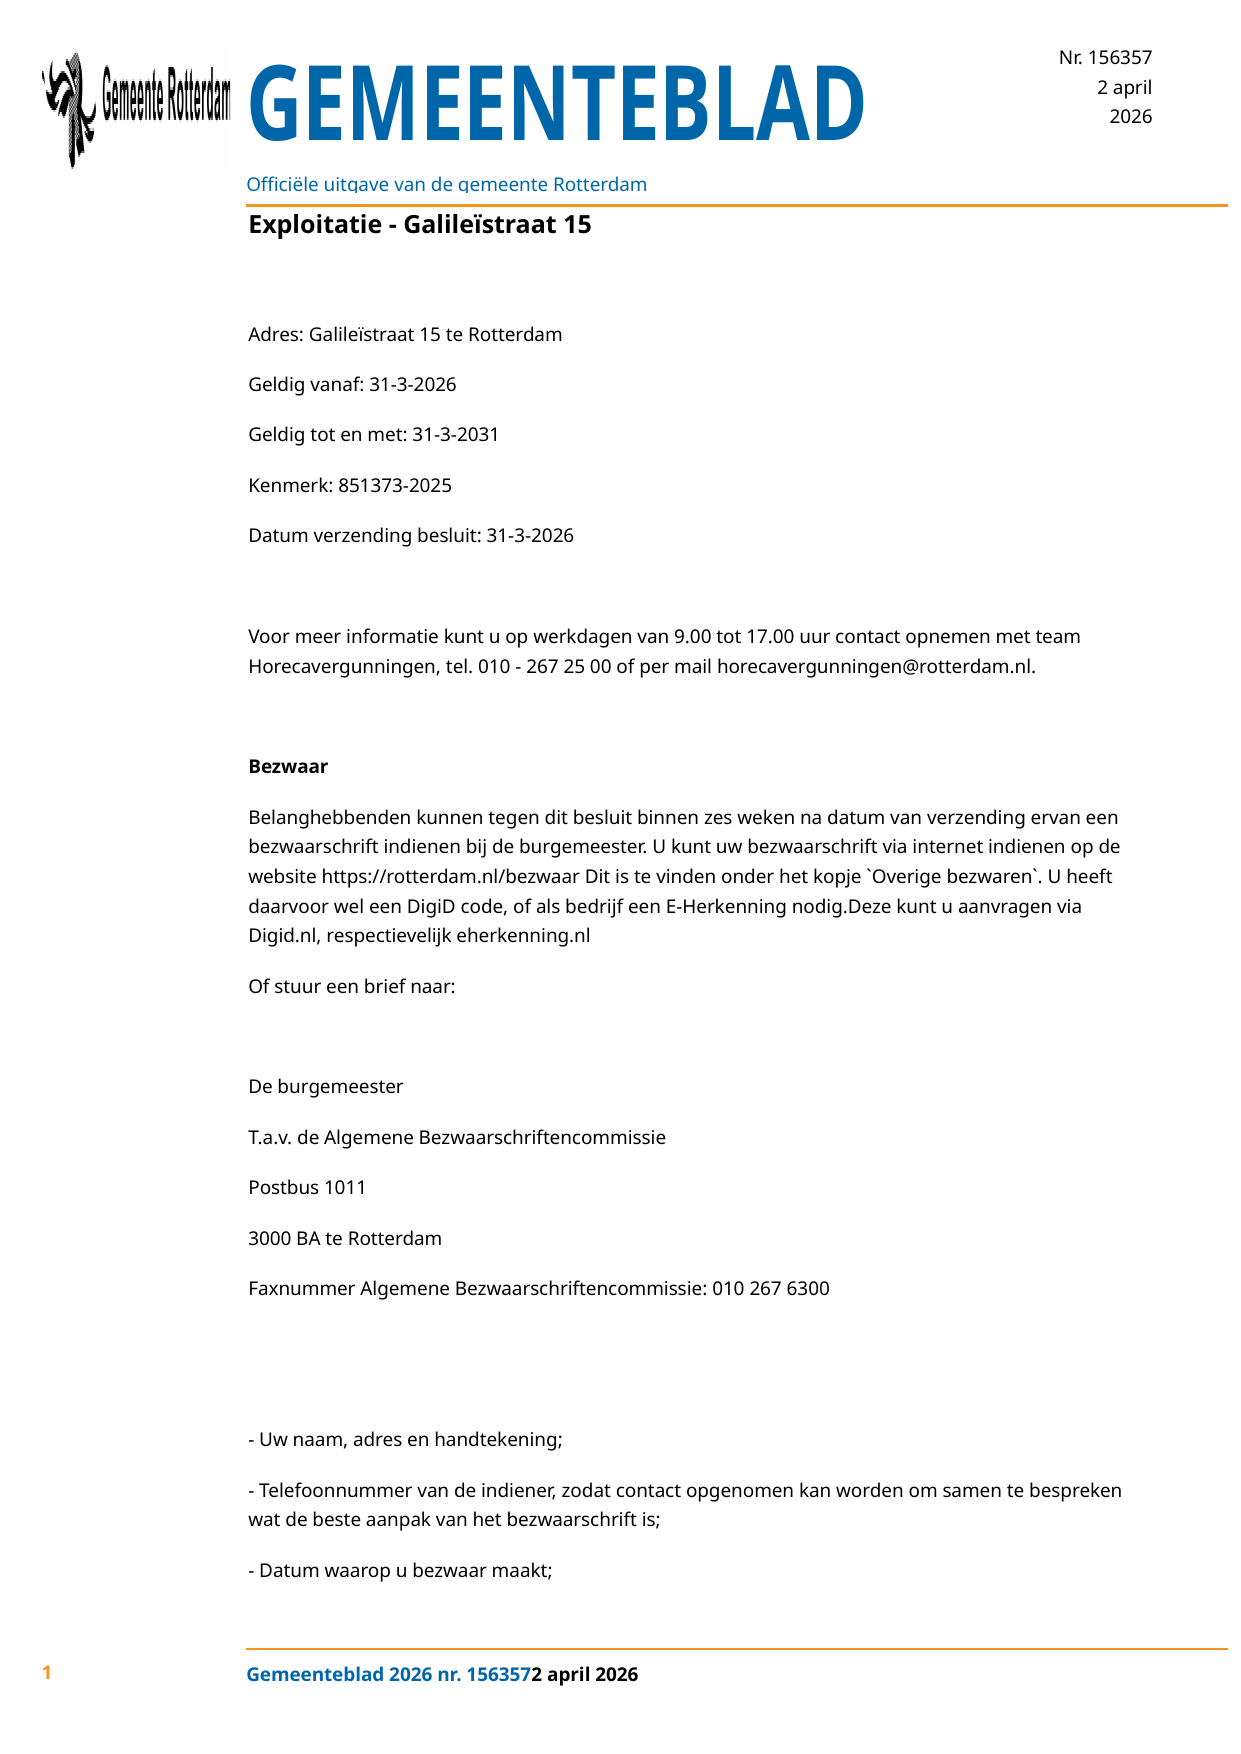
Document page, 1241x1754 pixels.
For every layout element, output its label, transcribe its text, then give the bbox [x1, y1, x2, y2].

text 3000 BA te Rotterdam [248, 1225, 1152, 1251]
text - Telefoonnummer van de indiener, zodat contact opgenomen kan worden om samen te bespreken wat de beste aanpak van het bezwaarschrift is; [248, 1477, 1152, 1532]
text Exploitatie - Galileïstraat 15 [248, 207, 1152, 241]
text Belanghebbenden kunnen tegen dit besluit binnen zes weken na datum van verzending ervan een bezwaarschrift indienen bij de burgemeester. U kunt uw bezwaarschrift via internet indienen op de website https://rotterdam.nl/bezwaar Dit is te vinden onder het kopje `Overige bezwaren`. U heeft daarvoor wel een DigiD code, of als bedrijf een E-Herkenning nodig.Deze kunt u aanvragen via Digid.nl, respectievelijk eherkenning.nl [248, 804, 1152, 948]
text Faxnummer Algemene Bezwaarschriftencommissie: 010 267 6300 [248, 1275, 1152, 1301]
text Geldig tot en met: 31-3-2031 [248, 422, 1152, 447]
text Kenmerk: 851373-2025 [248, 472, 1152, 498]
text Bezwaar [248, 754, 1152, 779]
text Postbus 1011 [248, 1174, 1152, 1200]
text Geldig vanaf: 31-3-2026 [248, 371, 1152, 397]
text - Datum waarop u bezwaar maakt; [248, 1557, 1152, 1583]
text Voor meer informatie kunt u op werkdagen van 9.00 tot 17.00 uur contact opnemen met team Horecavergunningen, tel. 010 - 267 25 00 of per mail horecavergunningen@rotterdam.nl. [248, 623, 1152, 678]
text De burgemeester [248, 1074, 1152, 1099]
text T.a.v. de Algemene Bezwaarschriftencommissie [248, 1124, 1152, 1150]
text - Uw naam, adres en handtekening; [248, 1427, 1152, 1452]
text Of stuur een brief naar: [248, 973, 1152, 998]
text Datum verzending besluit: 31-3-2026 [248, 522, 1152, 548]
picture [41, 47, 231, 172]
text Adres: Galileïstraat 15 te Rotterdam [248, 321, 1152, 346]
